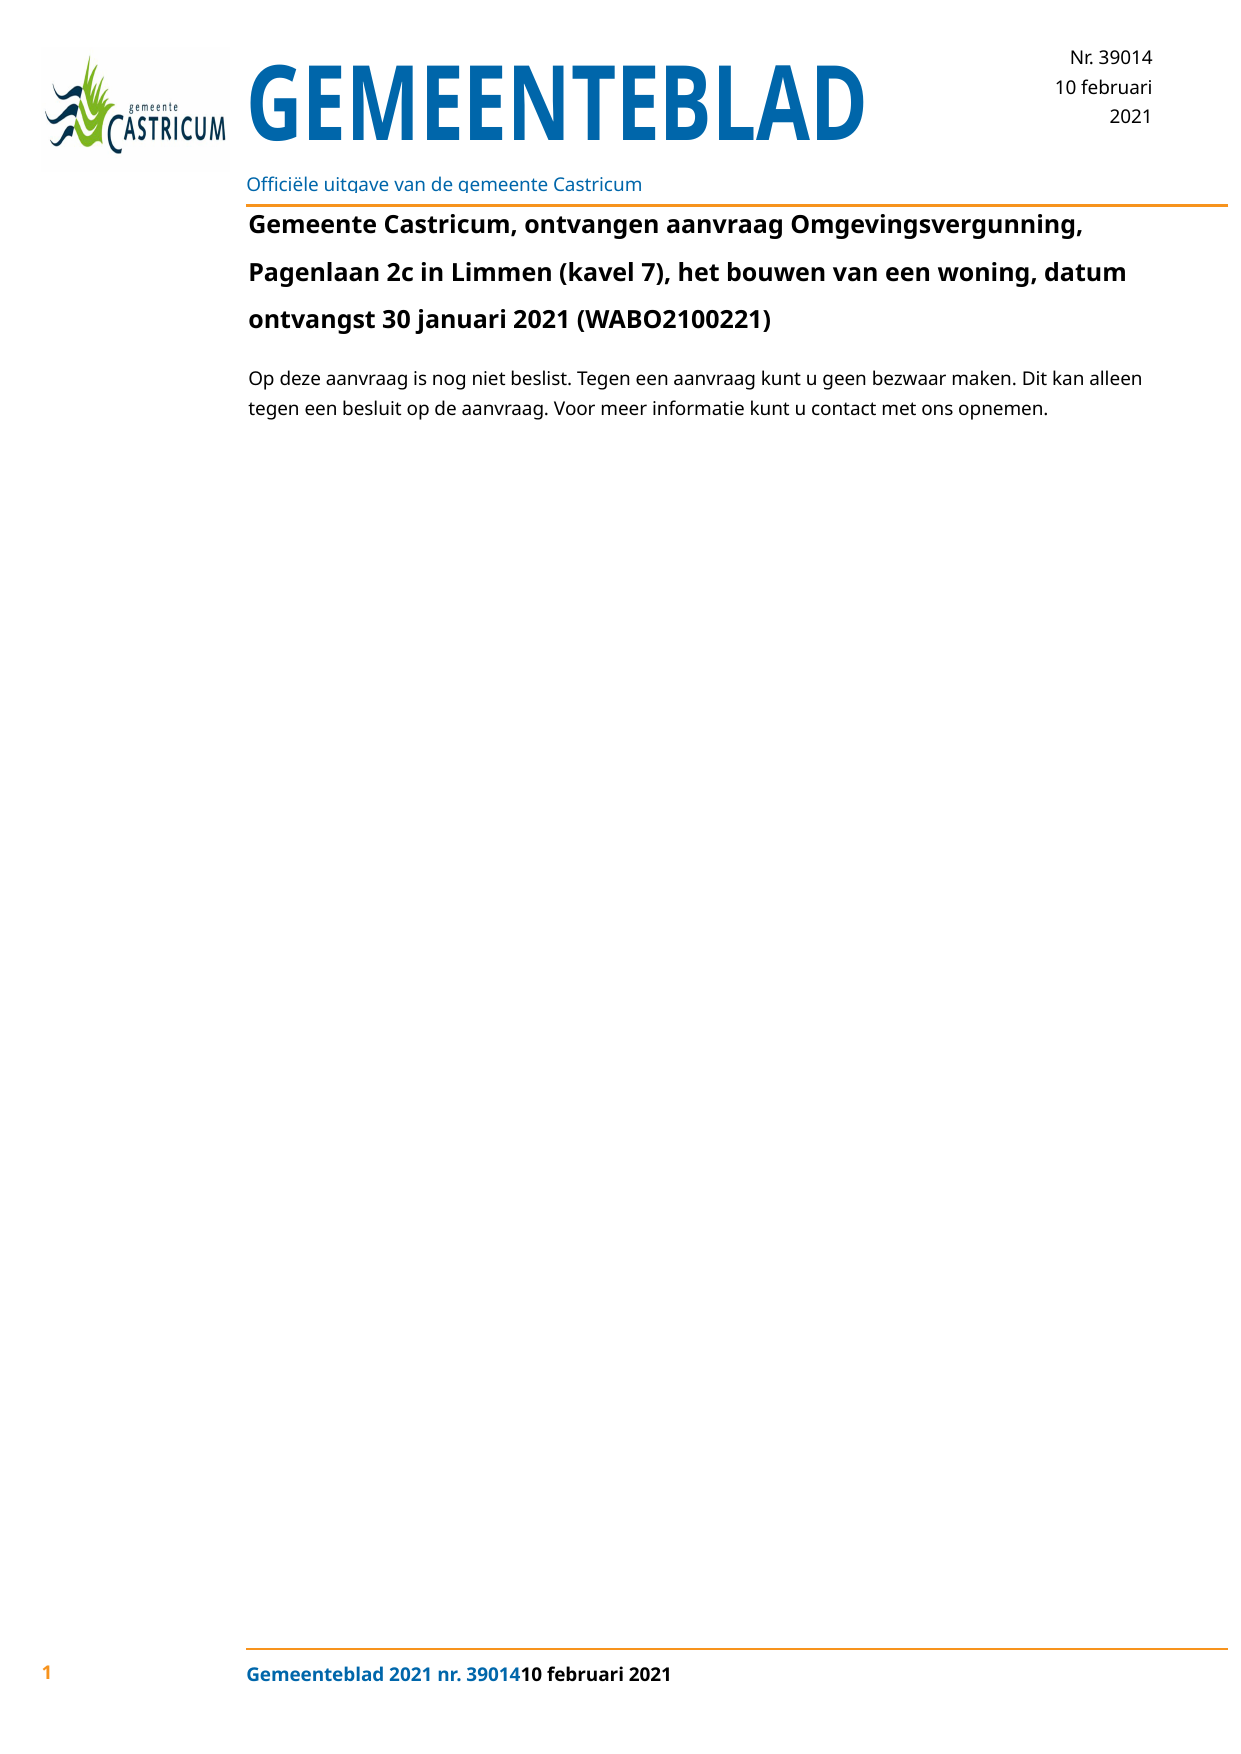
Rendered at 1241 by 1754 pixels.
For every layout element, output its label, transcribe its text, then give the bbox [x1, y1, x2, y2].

text Gemeente Castricum, ontvangen aanvraag Omgevingsvergunning, Pagenlaan 2c in Limmen (kavel 7), het bouwen van een woning, datum ontvangst 30 januari 2021 (WABO2100221) [248, 207, 1152, 336]
picture [41, 47, 231, 172]
text Op deze aanvraag is nog niet beslist. Tegen een aanvraag kunt u geen bezwaar maken. Dit kan alleen tegen een besluit op de aanvraag. Voor meer informatie kunt u contact met ons opnemen. [248, 366, 1152, 421]
